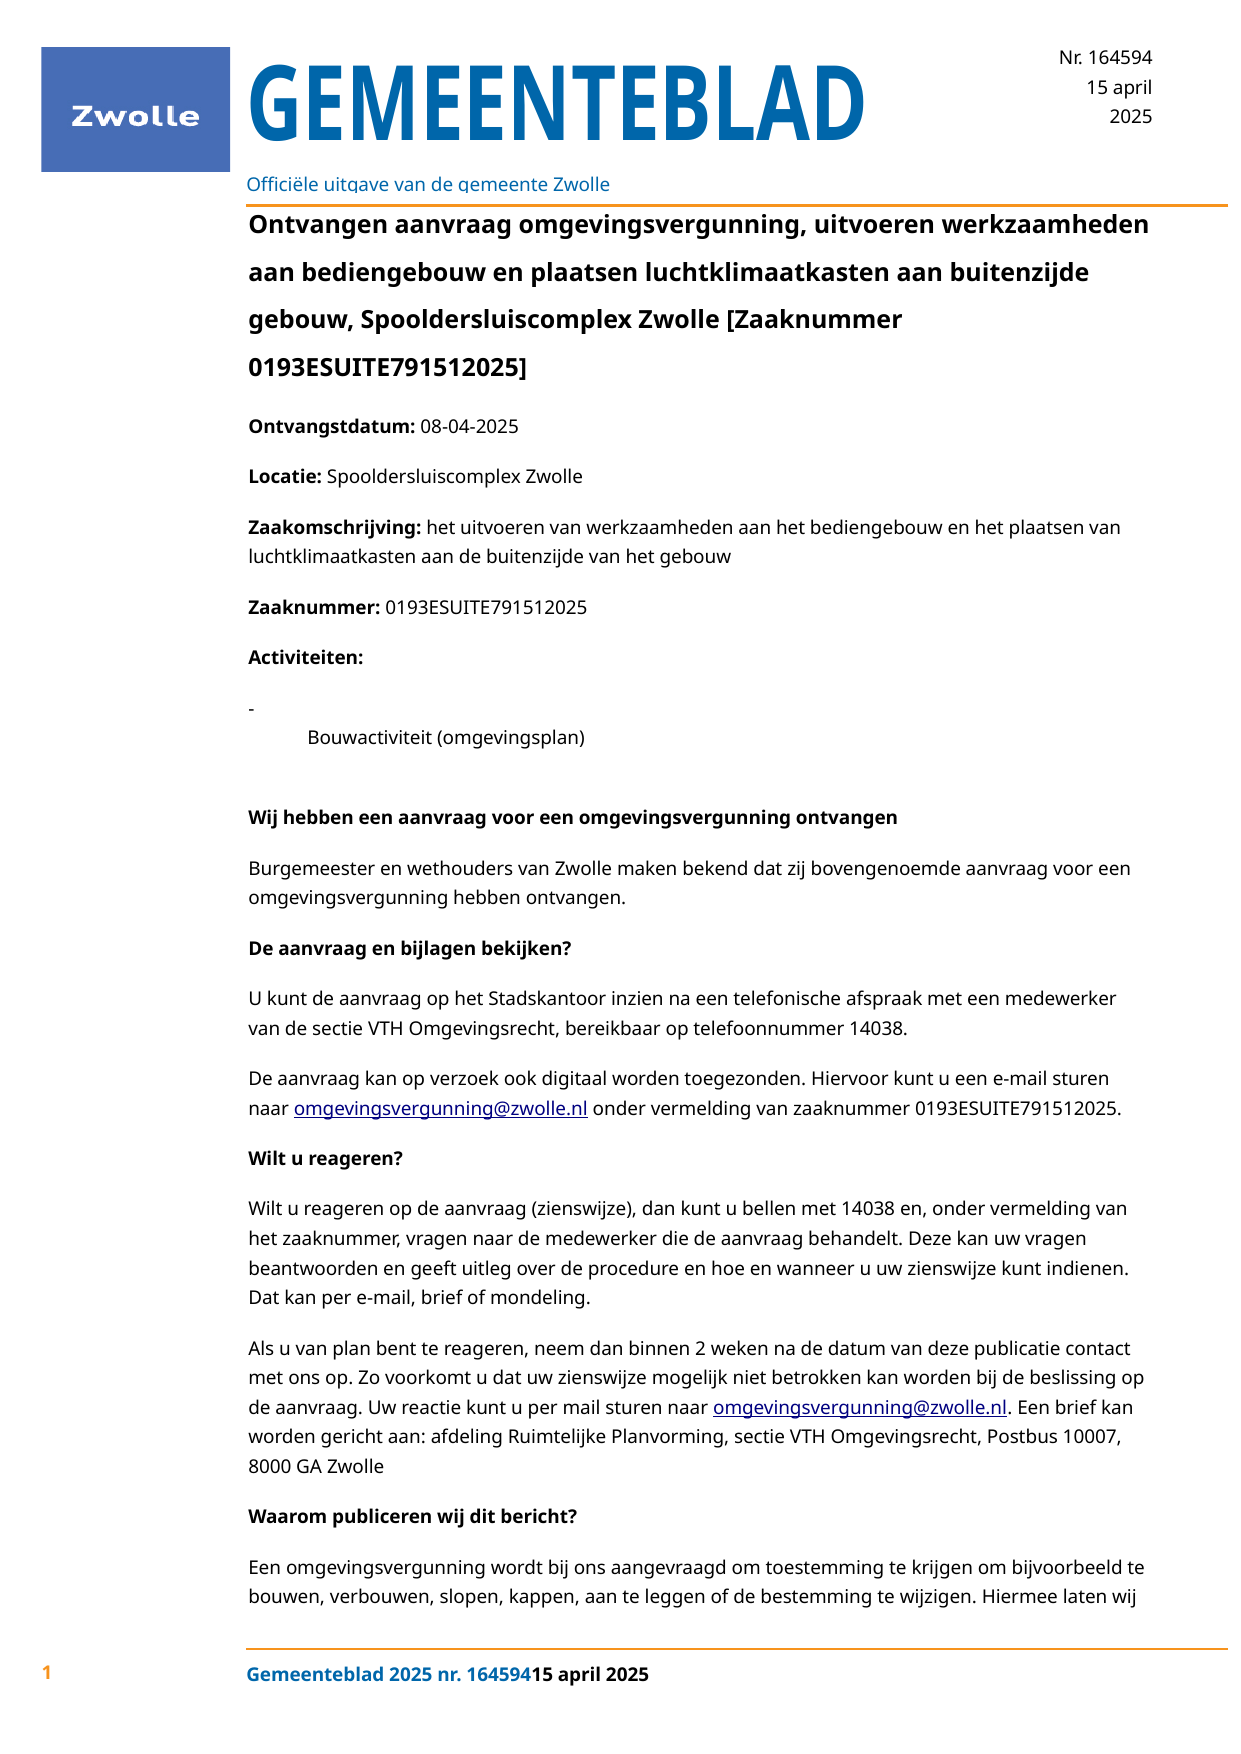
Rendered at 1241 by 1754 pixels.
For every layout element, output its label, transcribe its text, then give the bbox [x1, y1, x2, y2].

picture [41, 47, 231, 172]
text Burgemeester en wethouders van Zwolle maken bekend dat zij bovengenoemde aanvraag voor een omgevingsvergunning hebben ontvangen. [248, 855, 1152, 910]
text Ontvangen aanvraag omgevingsvergunning, uitvoeren werkzaamheden aan bediengebouw en plaatsen luchtklimaatkasten aan buitenzijde gebouw, Spooldersluiscomplex Zwolle [Zaaknummer 0193ESUITE791512025] [248, 207, 1152, 384]
text Waarom publiceren wij dit bericht? [248, 1503, 1152, 1529]
text Een omgevingsvergunning wordt bij ons aangevraagd om toestemming te krijgen om bijvoorbeeld te bouwen, verbouwen, slopen, kappen, aan te leggen of de bestemming te wijzigen. Hiermee laten wij [248, 1554, 1152, 1609]
text Zaaknummer: 0193ESUITE791512025 [248, 594, 1152, 620]
text De aanvraag kan op verzoek ook digitaal worden toegezonden. Hiervoor kunt u een e-mail sturen naar omgevingsvergunning@zwolle.nl onder vermelding van zaaknummer 0193ESUITE791512025. [248, 1065, 1152, 1121]
list Bouwactiviteit (omgevingsplan) [248, 724, 1152, 750]
text Wilt u reageren op de aanvraag (zienswijze), dan kunt u bellen met 14038 en, onder vermelding van het zaaknummer, vragen naar de medewerker die de aanvraag behandelt. Deze kan uw vragen beantwoorden en geeft uitleg over de procedure en hoe en wanneer u uw zienswijze kunt indienen. Dat kan per e-mail, brief of mondeling. [248, 1196, 1152, 1310]
text Als u van plan bent te reageren, neem dan binnen 2 weken na de datum van deze publicatie contact met ons op. Zo voorkomt u dat uw zienswijze mogelijk niet betrokken kan worden bij de beslissing op de aanvraag. Uw reactie kunt u per mail sturen naar omgevingsvergunning@zwolle.nl. Een brief kan worden gericht aan: afdeling Ruimtelijke Planvorming, sectie VTH Omgevingsrecht, Postbus 10007, 8000 GA Zwolle [248, 1335, 1152, 1479]
text Zaakomschrijving: het uitvoeren van werkzaamheden aan het bediengebouw en het plaatsen van luchtklimaatkasten aan de buitenzijde van het gebouw [248, 514, 1152, 569]
text Activiteiten: [248, 644, 1152, 670]
text Ontvangstdatum: 08-04-2025 [248, 413, 1152, 439]
text Locatie: Spooldersluiscomplex Zwolle [248, 463, 1152, 489]
text Wij hebben een aanvraag voor een omgevingsvergunning ontvangen [248, 804, 1152, 830]
text De aanvraag en bijlagen bekijken? [248, 935, 1152, 961]
text U kunt de aanvraag op het Stadskantoor inzien na een telefonische afspraak met een medewerker van de sectie VTH Omgevingsrecht, bereikbaar op telefoonnummer 14038. [248, 985, 1152, 1041]
text Wilt u reageren? [248, 1145, 1152, 1171]
